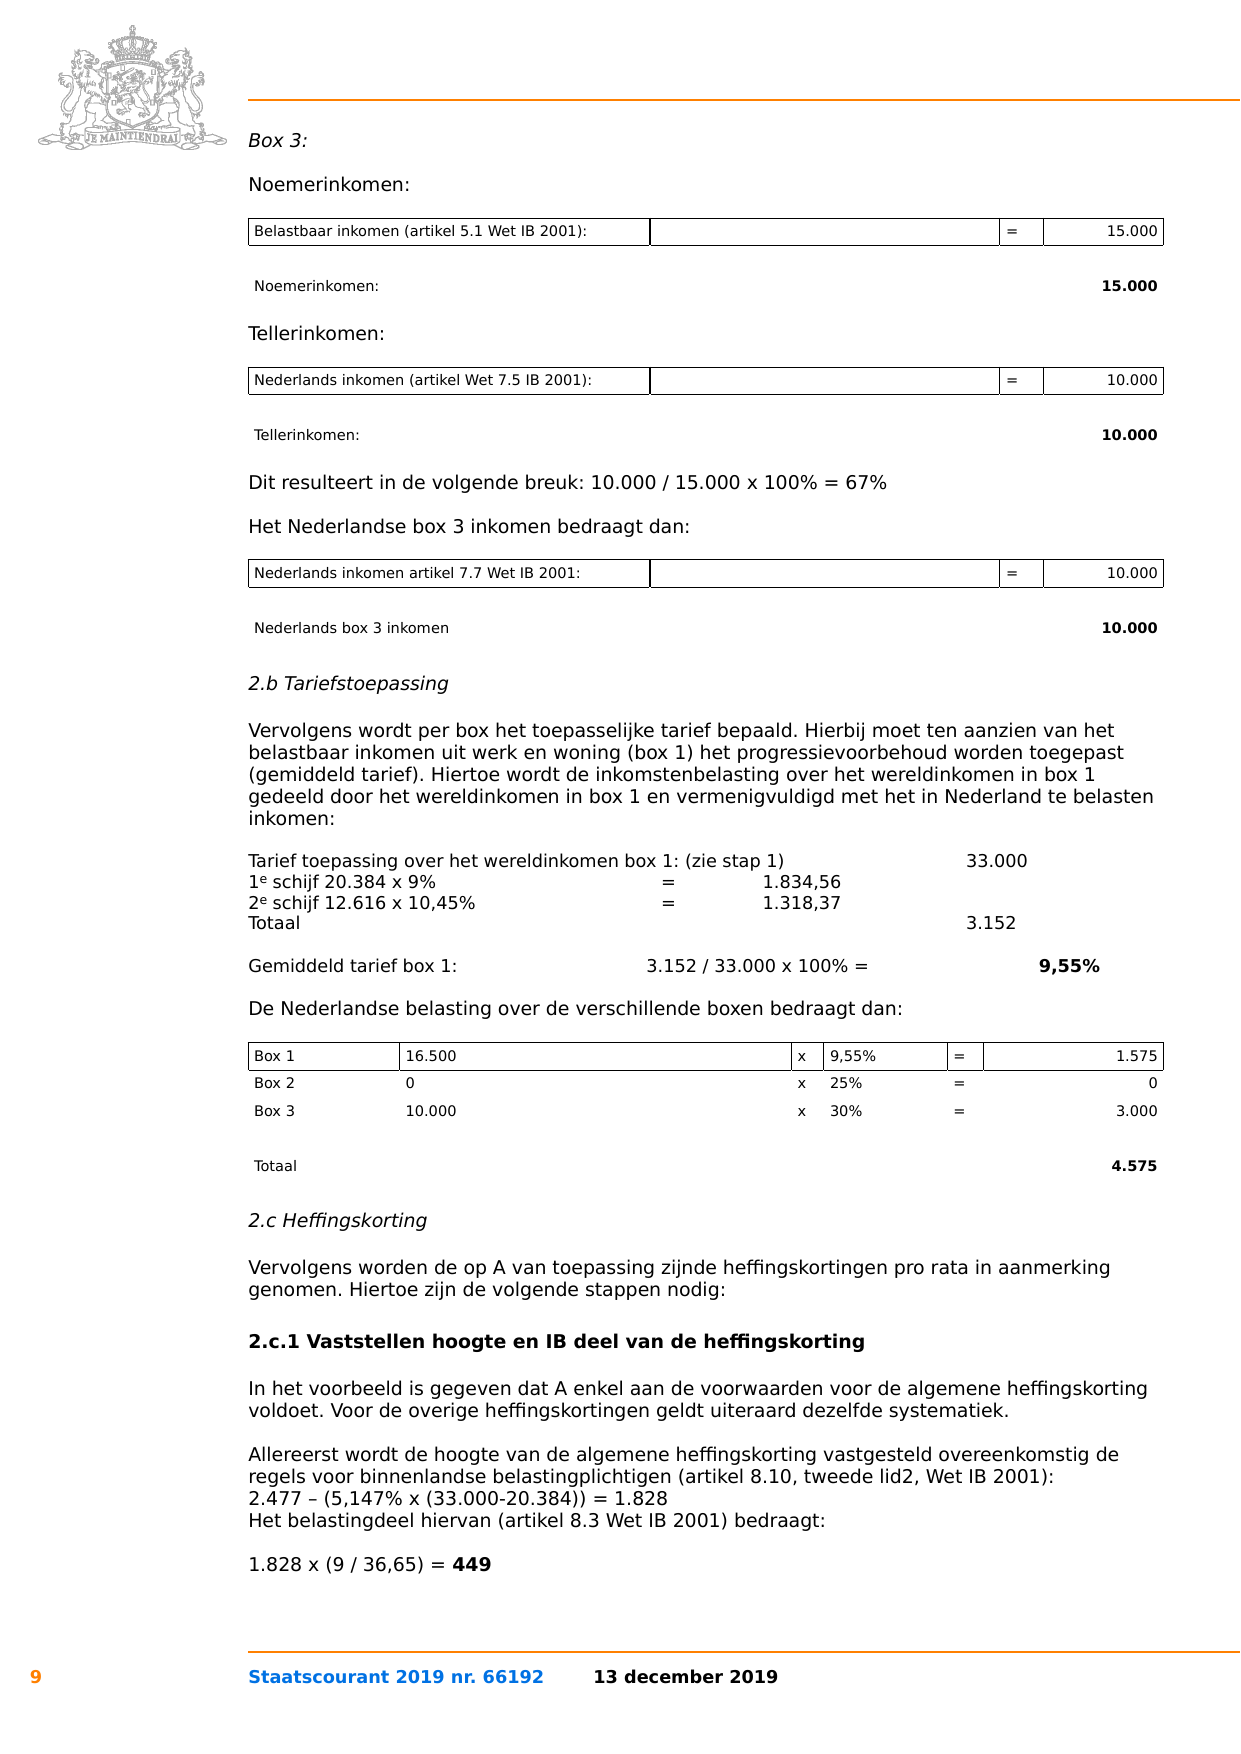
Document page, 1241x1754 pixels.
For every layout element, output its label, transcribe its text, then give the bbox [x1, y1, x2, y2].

table_header [651, 219, 999, 245]
table_cell = [948, 1098, 983, 1124]
table_cell [249, 246, 649, 272]
picture [38, 25, 227, 150]
table_cell [824, 1125, 947, 1152]
table_cell [948, 1153, 983, 1179]
text 2.477 – (5,147% x (33.000-20.384)) = 1.828 [248, 1488, 1163, 1510]
table_header Nederlands inkomen (artikel Wet 7.5 IB 2001): [249, 368, 649, 394]
table_cell [400, 1125, 791, 1152]
table_cell [249, 1125, 399, 1152]
table_cell Totaal [248, 913, 655, 934]
text Vervolgens wordt per box het toepasselijke tarief bepaald. Hierbij moet ten aanzien van het belastbaar inkomen uit werk en woning (box 1) het progressievoorbehoud worden toegepast (gemiddeld tarief). Hiertoe wordt de inkomstenbelasting over het wereldinkomen in box 1 gedeeld door het wereldinkomen in box 1 en vermenigvuldigd met het in Nederland te belasten inkomen: [248, 719, 1163, 829]
table_cell [651, 615, 999, 642]
table_cell Tellerinkomen: [249, 423, 649, 449]
table_cell 0 [400, 1071, 791, 1097]
table_cell = [655, 893, 757, 913]
text In het voorbeeld is gegeven dat A enkel aan de voorwaarden voor de algemene heffingskorting voldoet. Voor de overige heffingskortingen geldt uiteraard dezelfde systematiek. [248, 1378, 1163, 1422]
table_cell [651, 395, 999, 421]
subtitle 2.c.1 Vaststellen hoogte en IB deel van de heffingskorting [248, 1331, 1163, 1353]
table_header Gemiddeld tarief box 1: [248, 956, 640, 976]
table_cell [960, 893, 1163, 913]
text Het belastingdeel hiervan (artikel 8.3 Wet IB 2001) bedraagt: [248, 1510, 1163, 1532]
table_cell [960, 872, 1163, 893]
table_header = [1000, 219, 1043, 245]
table_cell 3.152 [960, 913, 1163, 934]
table_cell Noemerinkomen: [249, 274, 649, 300]
table_header [651, 560, 999, 587]
table_cell [651, 274, 999, 300]
table_cell [1000, 274, 1043, 300]
table_header Belastbaar inkomen (artikel 5.1 Wet IB 2001): [249, 219, 649, 245]
table_cell [792, 1153, 823, 1179]
table_cell [1044, 588, 1163, 614]
table_cell Totaal [249, 1153, 399, 1179]
table_header Tarief toepassing over het wereldinkomen box 1: (zie stap 1) [248, 851, 960, 872]
table_cell [651, 588, 999, 614]
table_header Nederlands inkomen artikel 7.7 Wet IB 2001: [249, 560, 649, 587]
table_cell x [792, 1071, 823, 1097]
table_cell 10.000 [1044, 423, 1163, 449]
table_cell Nederlands box 3 inkomen [249, 615, 649, 642]
table_cell Box 3 [249, 1098, 399, 1124]
subtitle 2.c Heffingskorting [248, 1210, 1163, 1232]
table_cell 1e schijf 20.384 x 9% [248, 872, 655, 893]
table_cell [1000, 615, 1043, 642]
text Vervolgens worden de op A van toepassing zijnde heffingskortingen pro rata in aanmerking genomen. Hiertoe zijn de volgende stappen nodig: [248, 1257, 1163, 1301]
table_header = [1000, 560, 1043, 587]
table_cell [757, 913, 960, 934]
subtitle Box 3: [248, 130, 1163, 152]
table_header 9,55% [1033, 956, 1163, 976]
table_header 3.152 / 33.000 x 100% = [640, 956, 1033, 976]
table_cell [984, 1125, 1163, 1152]
text 1.828 x (9 / 36,65) = 449 [248, 1554, 1163, 1576]
text De Nederlandse belasting over de verschillende boxen bedraagt dan: [248, 998, 1163, 1020]
table_header 33.000 [960, 851, 1163, 872]
table_cell Box 2 [249, 1071, 399, 1097]
table_cell = [948, 1071, 983, 1097]
table_header 16.500 [400, 1043, 791, 1069]
table_cell [651, 423, 999, 449]
table_header 1.575 [984, 1043, 1163, 1069]
table_cell 4.575 [984, 1153, 1163, 1179]
table_cell [655, 913, 757, 934]
text Dit resulteert in de volgende breuk: 10.000 / 15.000 x 100% = 67% [248, 472, 1163, 494]
table_cell 10.000 [400, 1098, 791, 1124]
table_cell 3.000 [984, 1098, 1163, 1124]
table_cell [651, 246, 999, 272]
table_cell 10.000 [1044, 615, 1163, 642]
table_cell x [792, 1098, 823, 1124]
table_cell [1044, 246, 1163, 272]
table_cell 1.318,37 [757, 893, 960, 913]
table_header Box 1 [249, 1043, 399, 1069]
table_header 9,55% [824, 1043, 947, 1069]
table_header = [1000, 368, 1043, 394]
table_cell [1000, 395, 1043, 421]
table_cell [824, 1153, 947, 1179]
table_header x [792, 1043, 823, 1069]
table_cell [792, 1125, 823, 1152]
text Noemerinkomen: [248, 174, 1163, 196]
table_header 10.000 [1044, 368, 1163, 394]
table_header [651, 368, 999, 394]
table_cell [1044, 395, 1163, 421]
table_cell 15.000 [1044, 274, 1163, 300]
text Allereerst wordt de hoogte van de algemene heffingskorting vastgesteld overeenkomstig de regels voor binnenlandse belastingplichtigen (artikel 8.10, tweede lid2, Wet IB 2001): [248, 1444, 1163, 1488]
table_cell 1.834,56 [757, 872, 960, 893]
subtitle 2.b Tariefstoepassing [248, 673, 1163, 694]
table_cell 30% [824, 1098, 947, 1124]
table_header 15.000 [1044, 219, 1163, 245]
table_cell [249, 588, 649, 614]
table_cell [1000, 423, 1043, 449]
text Het Nederlandse box 3 inkomen bedraagt dan: [248, 516, 1163, 537]
table_cell [1000, 588, 1043, 614]
table_header = [948, 1043, 983, 1069]
table_cell 0 [984, 1071, 1163, 1097]
table_cell 25% [824, 1071, 947, 1097]
table_cell [400, 1153, 791, 1179]
table_header 10.000 [1044, 560, 1163, 587]
table_cell = [655, 872, 757, 893]
table_cell [249, 395, 649, 421]
table_cell [1000, 246, 1043, 272]
text Tellerinkomen: [248, 323, 1163, 345]
table_cell 2e schijf 12.616 x 10,45% [248, 893, 655, 913]
table_cell [948, 1125, 983, 1152]
